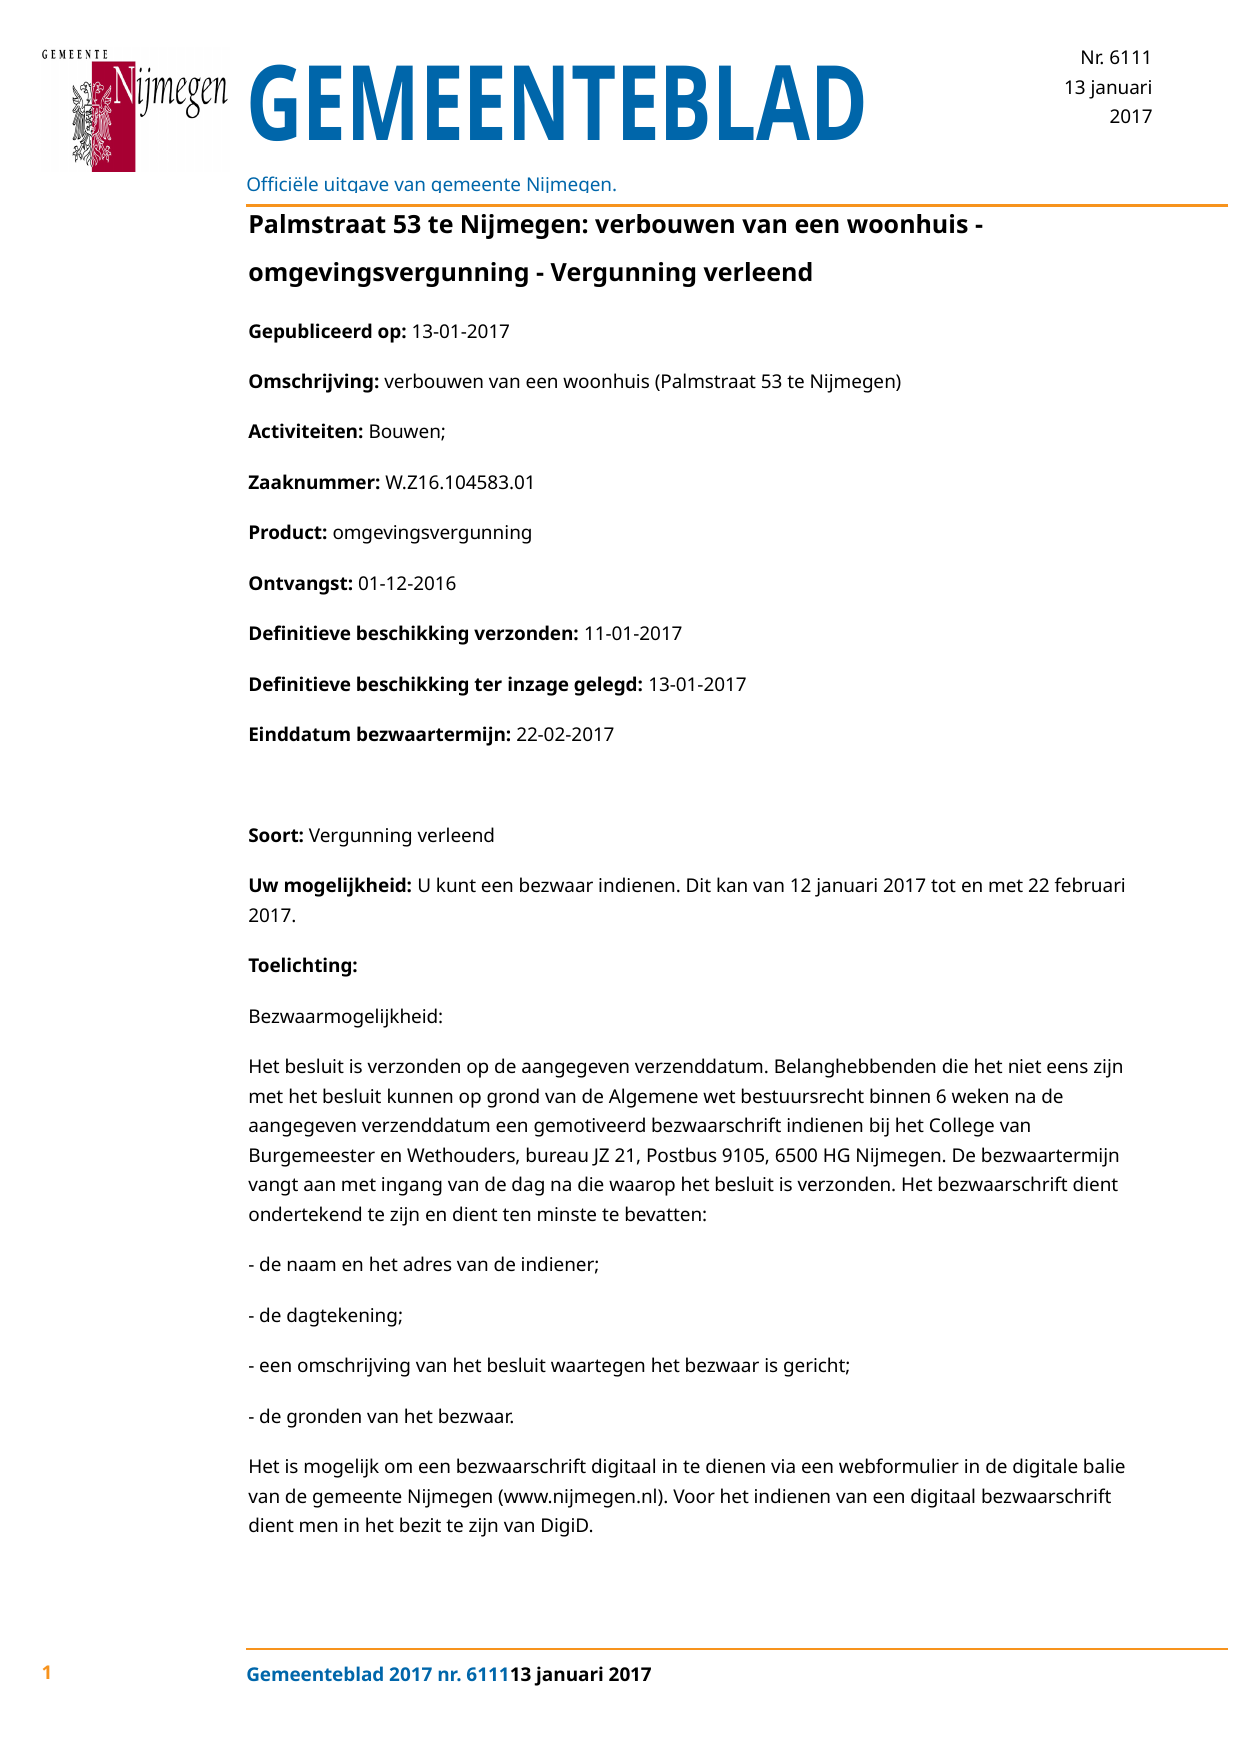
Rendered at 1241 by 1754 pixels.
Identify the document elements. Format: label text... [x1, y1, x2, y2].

text Product: omgevingsvergunning [248, 519, 1152, 545]
text Het is mogelijk om een bezwaarschrift digitaal in te dienen via een webformulier in de digitale balie van de gemeente Nijmegen (www.nijmegen.nl). Voor het indienen van een digitaal bezwaarschrift dient men in het bezit te zijn van DigiD. [248, 1453, 1152, 1538]
text Palmstraat 53 te Nijmegen: verbouwen van een woonhuis - omgevingsvergunning - Vergunning verleend [248, 207, 1152, 288]
text Toelichting: [248, 952, 1152, 978]
text Uw mogelijkheid: U kunt een bezwaar indienen. Dit kan van 12 januari 2017 tot en met 22 februari 2017. [248, 872, 1152, 928]
text Definitieve beschikking verzonden: 11-01-2017 [248, 620, 1152, 646]
text Het besluit is verzonden op de aangegeven verzenddatum. Belanghebbenden die het niet eens zijn met het besluit kunnen op grond van de Algemene wet bestuursrecht binnen 6 weken na de aangegeven verzenddatum een gemotiveerd bezwaarschrift indienen bij het College van Burgemeester en Wethouders, bureau JZ 21, Postbus 9105, 6500 HG Nijmegen. De bezwaartermijn vangt aan met ingang van de dag na die waarop het besluit is verzonden. Het bezwaarschrift dient ondertekend te zijn en dient ten minste te bevatten: [248, 1053, 1152, 1227]
text - de dagtekening; [248, 1302, 1152, 1328]
text Soort: Vergunning verleend [248, 822, 1152, 848]
text - een omschrijving van het besluit waartegen het bezwaar is gericht; [248, 1352, 1152, 1378]
text Omschrijving: verbouwen van een woonhuis (Palmstraat 53 te Nijmegen) [248, 368, 1152, 394]
text - de gronden van het bezwaar. [248, 1403, 1152, 1429]
text Bezwaarmogelijkheid: [248, 1003, 1152, 1029]
text Gepubliceerd op: 13-01-2017 [248, 318, 1152, 344]
text Definitieve beschikking ter inzage gelegd: 13-01-2017 [248, 671, 1152, 697]
text Einddatum bezwaartermijn: 22-02-2017 [248, 721, 1152, 747]
text - de naam en het adres van de indiener; [248, 1252, 1152, 1277]
text Ontvangst: 01-12-2016 [248, 570, 1152, 596]
text Activiteiten: Bouwen; [248, 419, 1152, 444]
picture [41, 47, 231, 172]
text Zaaknummer: W.Z16.104583.01 [248, 469, 1152, 495]
